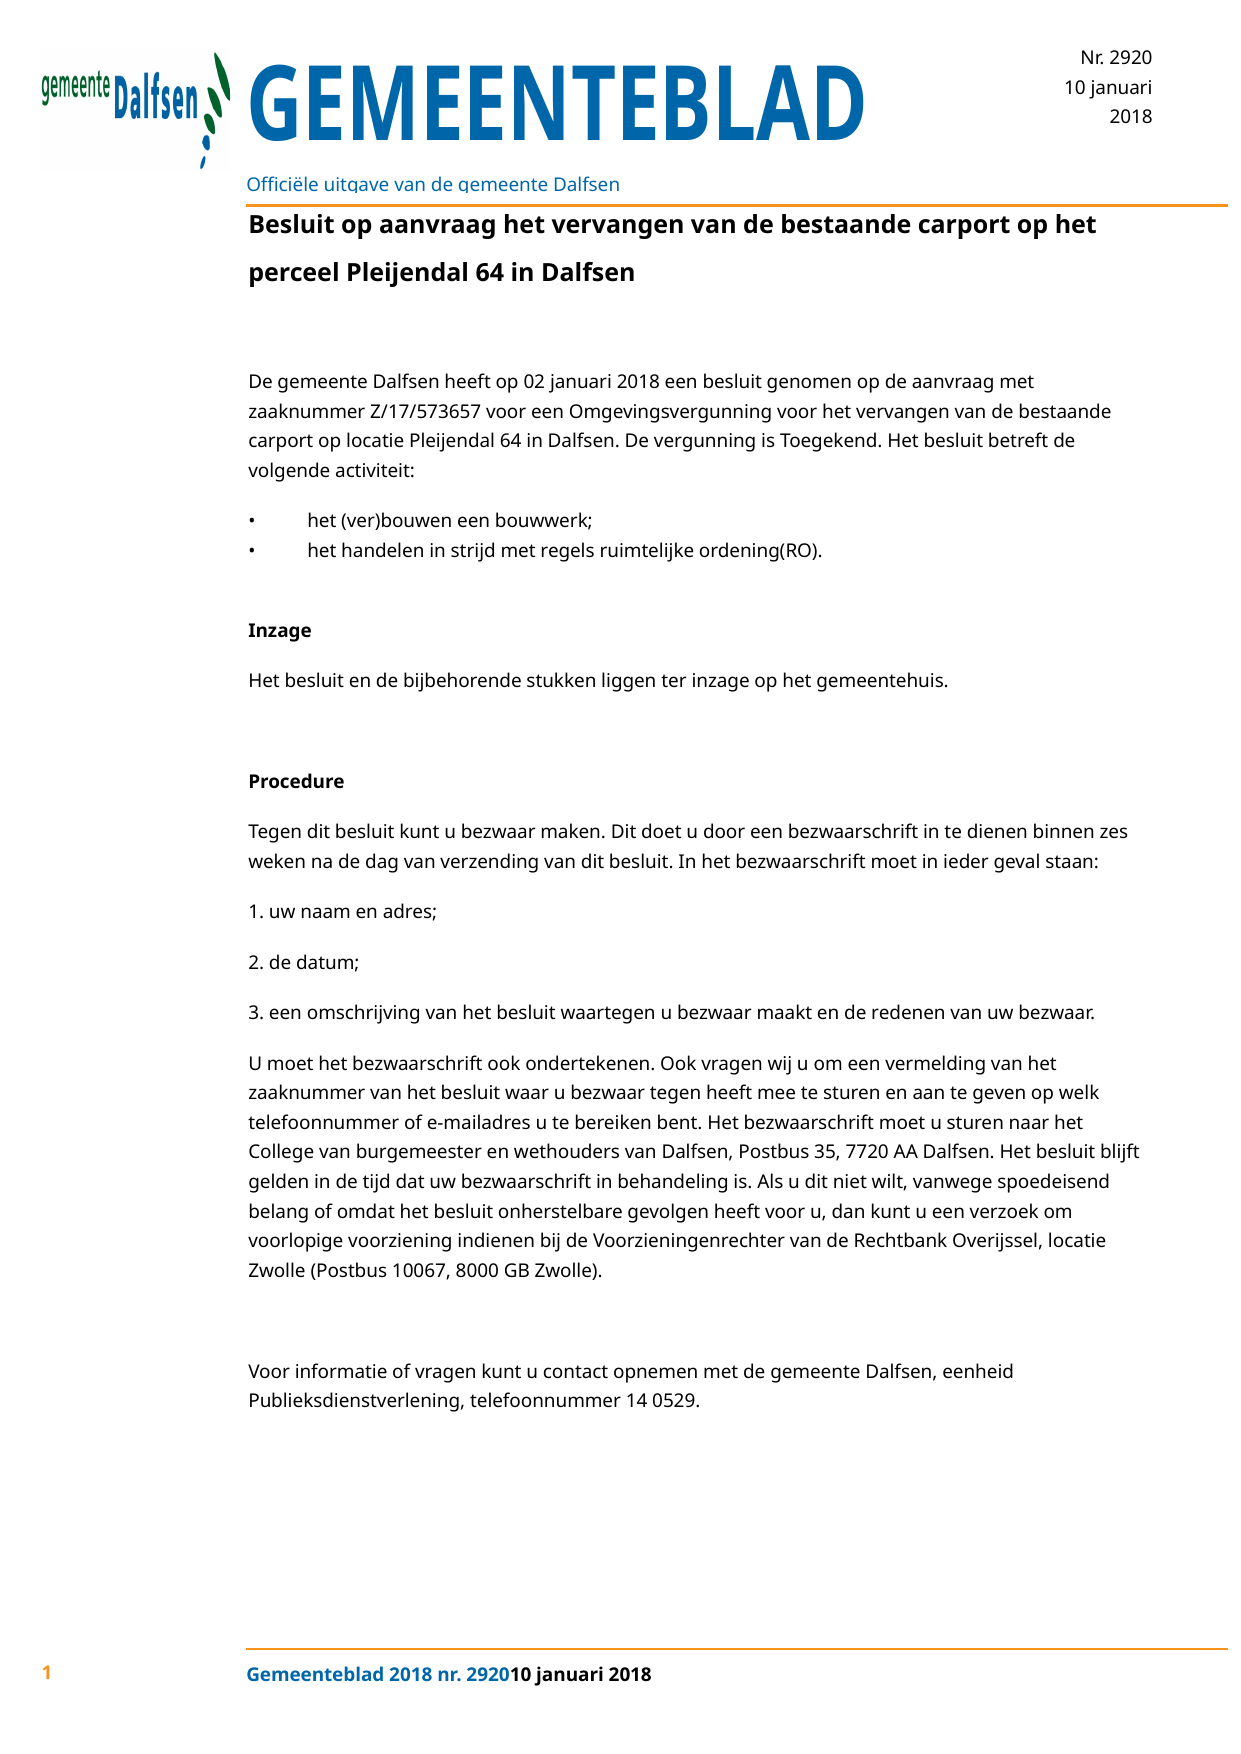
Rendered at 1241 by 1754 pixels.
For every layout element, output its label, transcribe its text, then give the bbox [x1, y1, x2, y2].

text 3. een omschrijving van het besluit waartegen u bezwaar maakt en de redenen van uw bezwaar. [248, 999, 1152, 1025]
text Het besluit en de bijbehorende stukken liggen ter inzage op het gemeentehuis. [248, 667, 1152, 693]
text Procedure [248, 768, 1152, 794]
text 1. uw naam en adres; [248, 899, 1152, 924]
text Voor informatie of vragen kunt u contact opnemen met de gemeente Dalfsen, eenheid Publieksdienstverlening, telefoonnummer 14 0529. [248, 1358, 1152, 1413]
text 2. de datum; [248, 949, 1152, 975]
text De gemeente Dalfsen heeft op 02 januari 2018 een besluit genomen op de aanvraag met zaaknummer Z/17/573657 voor een Omgevingsvergunning voor het vervangen van de bestaande carport op locatie Pleijendal 64 in Dalfsen. De vergunning is Toegekend. Het besluit betreft de volgende activiteit: [248, 368, 1152, 483]
picture [41, 47, 231, 172]
text Besluit op aanvraag het vervangen van de bestaande carport op het perceel Pleijendal 64 in Dalfsen [248, 207, 1152, 288]
list het handelen in strijd met regels ruimtelijke ordening(RO). [248, 537, 1152, 563]
text U moet het bezwaarschrift ook ondertekenen. Ook vragen wij u om een vermelding van het zaaknummer van het besluit waar u bezwaar tegen heeft mee te sturen en aan te geven op welk telefoonnummer of e-mailadres u te bereiken bent. Het bezwaarschrift moet u sturen naar het College van burgemeester en wethouders van Dalfsen, Postbus 35, 7720 AA Dalfsen. Het besluit blijft gelden in de tijd dat uw bezwaarschrift in behandeling is. Als u dit niet wilt, vanwege spoedeisend belang of omdat het besluit onherstelbare gevolgen heeft voor u, dan kunt u een verzoek om voorlopige voorziening indienen bij de Voorzieningenrechter van de Rechtbank Overijssel, locatie Zwolle (Postbus 10067, 8000 GB Zwolle). [248, 1050, 1152, 1283]
list het (ver)bouwen een bouwwerk; [248, 507, 1152, 533]
text Inzage [248, 617, 1152, 643]
text Tegen dit besluit kunt u bezwaar maken. Dit doet u door een bezwaarschrift in te dienen binnen zes weken na de dag van verzending van dit besluit. In het bezwaarschrift moet in ieder geval staan: [248, 819, 1152, 874]
